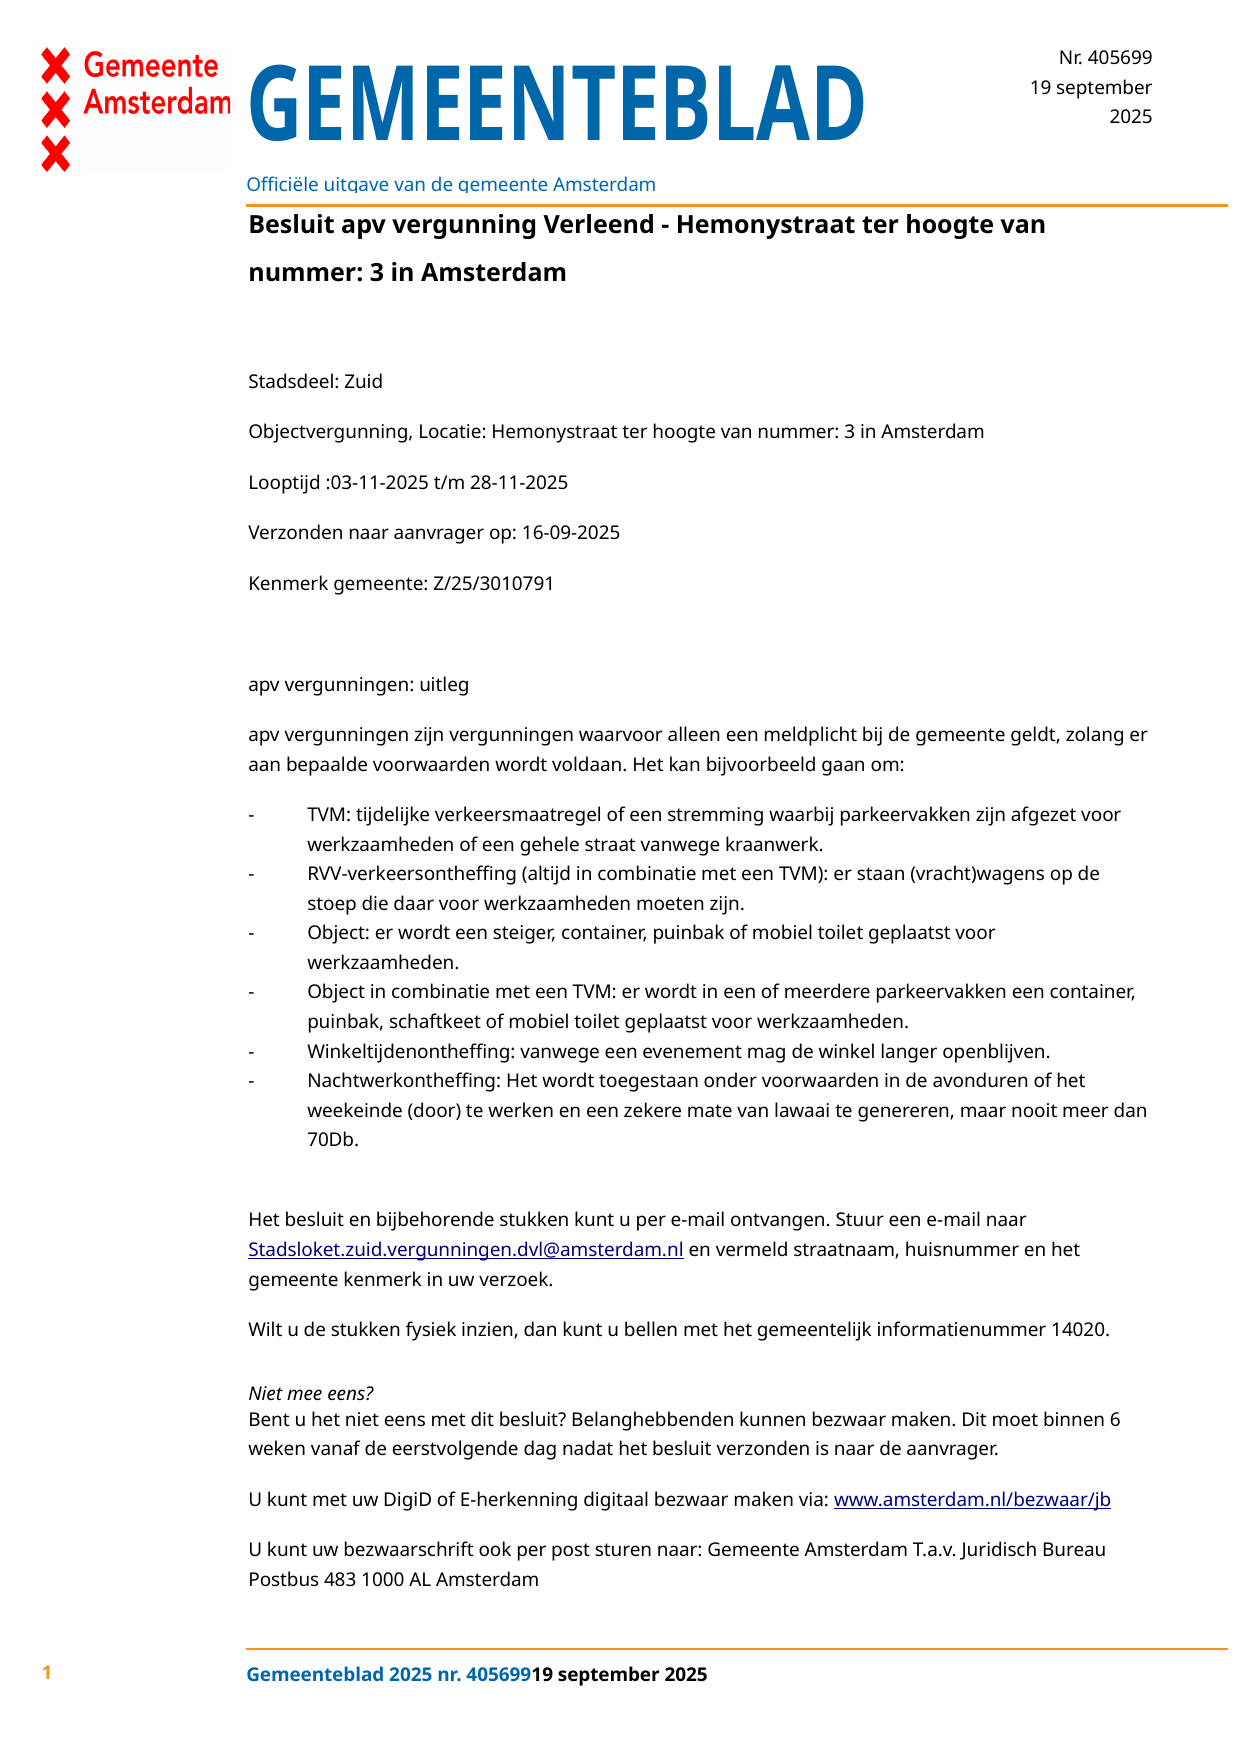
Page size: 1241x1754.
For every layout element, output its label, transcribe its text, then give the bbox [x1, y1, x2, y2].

list Object: er wordt een steiger, container, puinbak of mobiel toilet geplaatst voor werkzaamheden. [248, 919, 1152, 975]
text Het besluit en bijbehorende stukken kunt u per e-mail ontvangen. Stuur een e-mail naar Stadsloket.zuid.vergunningen.dvl@amsterdam.nl en vermeld straatnaam, huisnummer en het gemeente kenmerk in uw verzoek. [248, 1207, 1152, 1292]
picture [41, 47, 231, 172]
text Wilt u de stukken fysiek inzien, dan kunt u bellen met het gemeentelijk informatienummer 14020. [248, 1316, 1152, 1342]
text Verzonden naar aanvrager op: 16-09-2025 [248, 519, 1152, 545]
text Kenmerk gemeente: Z/25/3010791 [248, 570, 1152, 596]
text apv vergunningen: uitleg [248, 671, 1152, 697]
text U kunt uw bezwaarschrift ook per post sturen naar: Gemeente Amsterdam T.a.v. Juridisch Bureau Postbus 483 1000 AL Amsterdam [248, 1536, 1152, 1592]
list Object in combinatie met een TVM: er wordt in een of meerdere parkeervakken een container, puinbak, schaftkeet of mobiel toilet geplaatst voor werkzaamheden. [248, 979, 1152, 1034]
text Looptijd :03-11-2025 t/m 28-11-2025 [248, 469, 1152, 495]
list Nachtwerkontheffing: Het wordt toegestaan onder voorwaarden in de avonduren of het weekeinde (door) te werken en een zekere mate van lawaai te genereren, maar nooit meer dan 70Db. [248, 1067, 1152, 1152]
text Objectvergunning, Locatie: Hemonystraat ter hoogte van nummer: 3 in Amsterdam [248, 419, 1152, 444]
list RVV-verkeersontheffing (altijd in combinatie met een TVM): er staan (vracht)wagens op de stoep die daar voor werkzaamheden moeten zijn. [248, 860, 1152, 916]
text Besluit apv vergunning Verleend - Hemonystraat ter hoogte van nummer: 3 in Amsterdam [248, 207, 1152, 288]
text Bent u het niet eens met dit besluit? Belanghebbenden kunnen bezwaar maken. Dit moet binnen 6 weken vanaf de eerstvolgende dag nadat het besluit verzonden is naar de aanvrager. [248, 1406, 1152, 1461]
list Winkeltijdenontheffing: vanwege een evenement mag de winkel langer openblijven. [248, 1038, 1152, 1064]
text apv vergunningen zijn vergunningen waarvoor alleen een meldplicht bij de gemeente geldt, zolang er aan bepaalde voorwaarden wordt voldaan. Het kan bijvoorbeeld gaan om: [248, 721, 1152, 777]
list TVM: tijdelijke verkeersmaatregel of een stremming waarbij parkeervakken zijn afgezet voor werkzaamheden of een gehele straat vanwege kraanwerk. [248, 801, 1152, 857]
text Stadsdeel: Zuid [248, 368, 1152, 394]
text U kunt met uw DigiD of E-herkenning digitaal bezwaar maken via: www.amsterdam.nl/bezwaar/jb [248, 1486, 1152, 1512]
text Niet mee eens? [248, 1380, 1152, 1406]
